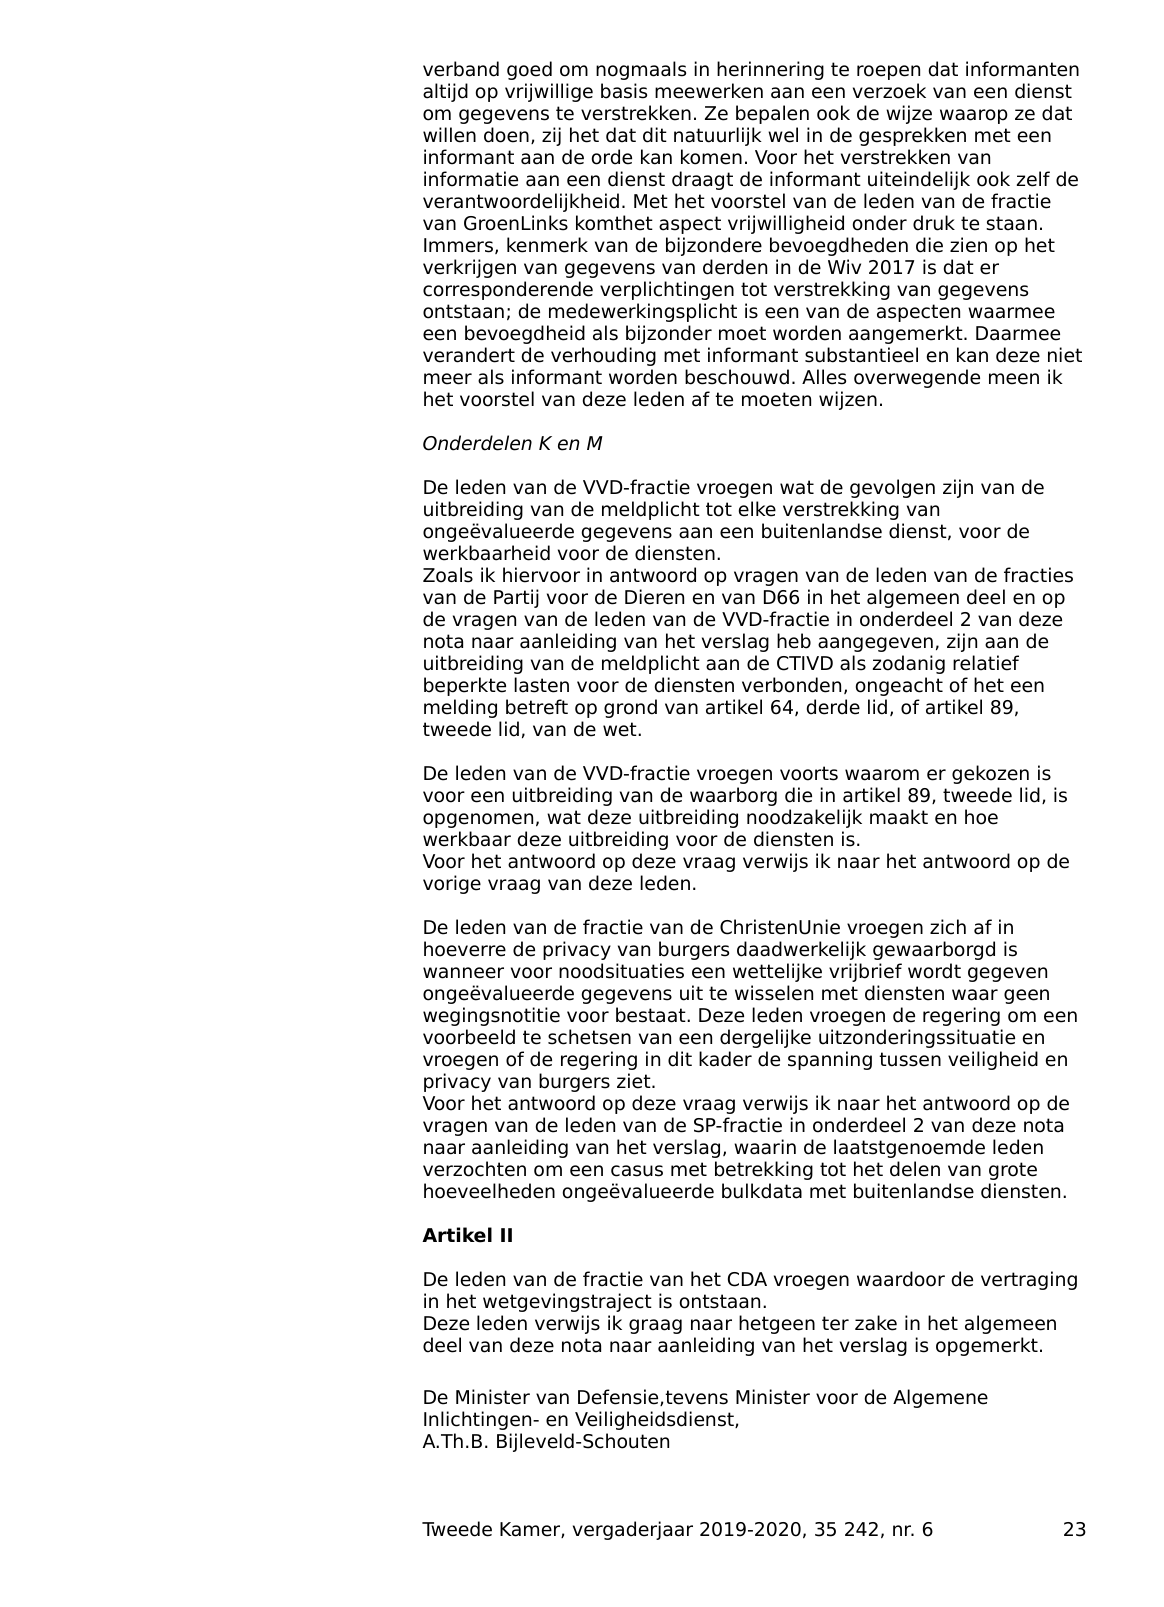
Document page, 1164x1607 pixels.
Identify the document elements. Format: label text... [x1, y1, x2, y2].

text verband goed om nogmaals in herinnering te roepen dat informanten altijd op vrijwillige basis meewerken aan een verzoek van een dienst om gegevens te verstrekken. Ze bepalen ook de wijze waarop ze dat willen doen, zij het dat dit natuurlijk wel in de gesprekken met een informant aan de orde kan komen. Voor het verstrekken van informatie aan een dienst draagt de informant uiteindelijk ook zelf de verantwoordelijkheid. Met het voorstel van de leden van de fractie van GroenLinks komthet aspect vrijwilligheid onder druk te staan. Immers, kenmerk van de bijzondere bevoegdheden die zien op het verkrijgen van gegevens van derden in de Wiv 2017 is dat er corresponderende verplichtingen tot verstrekking van gegevens ontstaan; de medewerkingsplicht is een van de aspecten waarmee een bevoegdheid als bijzonder moet worden aangemerkt. Daarmee verandert de verhouding met informant substantieel en kan deze niet meer als informant worden beschouwd. Alles overwegende meen ik het voorstel van deze leden af te moeten wijzen. [422, 59, 1087, 411]
text Deze leden verwijs ik graag naar hetgeen ter zake in het algemeen deel van deze nota naar aanleiding van het verslag is opgemerkt. [422, 1313, 1087, 1357]
text Zoals ik hiervoor in antwoord op vragen van de leden van de fracties van de Partij voor de Dieren en van D66 in het algemeen deel en op de vragen van de leden van de VVD-fractie in onderdeel 2 van deze nota naar aanleiding van het verslag heb aangegeven, zijn aan de uitbreiding van de meldplicht aan de CTIVD als zodanig relatief beperkte lasten voor de diensten verbonden, ongeacht of het een melding betreft op grond van artikel 64, derde lid, of artikel 89, tweede lid, van de wet. [422, 565, 1087, 741]
text Voor het antwoord op deze vraag verwijs ik naar het antwoord op de vragen van de leden van de SP-fractie in onderdeel 2 van deze nota naar aanleiding van het verslag, waarin de laatstgenoemde leden verzochten om een casus met betrekking tot het delen van grote hoeveelheden ongeëvalueerde bulkdata met buitenlandse diensten. [422, 1093, 1087, 1203]
subtitle Onderdelen K en M [422, 433, 1087, 455]
text De leden van de fractie van het CDA vroegen waardoor de vertraging in het wetgevingstraject is ontstaan. [422, 1269, 1087, 1313]
text De leden van de fractie van de ChristenUnie vroegen zich af in hoeverre de privacy van burgers daadwerkelijk gewaarborgd is wanneer voor noodsituaties een wettelijke vrijbrief wordt gegeven ongeëvalueerde gegevens uit te wisselen met diensten waar geen wegingsnotitie voor bestaat. Deze leden vroegen de regering om een voorbeeld te schetsen van een dergelijke uitzonderingssituatie en vroegen of de regering in dit kader de spanning tussen veiligheid en privacy van burgers ziet. [422, 917, 1087, 1093]
text De leden van de VVD-fractie vroegen voorts waarom er gekozen is voor een uitbreiding van de waarborg die in artikel 89, tweede lid, is opgenomen, wat deze uitbreiding noodzakelijk maakt en hoe werkbaar deze uitbreiding voor de diensten is. [422, 763, 1087, 851]
text Voor het antwoord op deze vraag verwijs ik naar het antwoord op de vorige vraag van deze leden. [422, 851, 1087, 895]
text De leden van de VVD-fractie vroegen wat de gevolgen zijn van de uitbreiding van de meldplicht tot elke verstrekking van ongeëvalueerde gegevens aan een buitenlandse dienst, voor de werkbaarheid voor de diensten. [422, 477, 1087, 565]
text De Minister van Defensie,tevens Minister voor de Algemene Inlichtingen- en Veiligheidsdienst, A.Th.B. Bijleveld-Schouten [422, 1387, 1087, 1453]
subtitle Artikel II [422, 1225, 1087, 1247]
